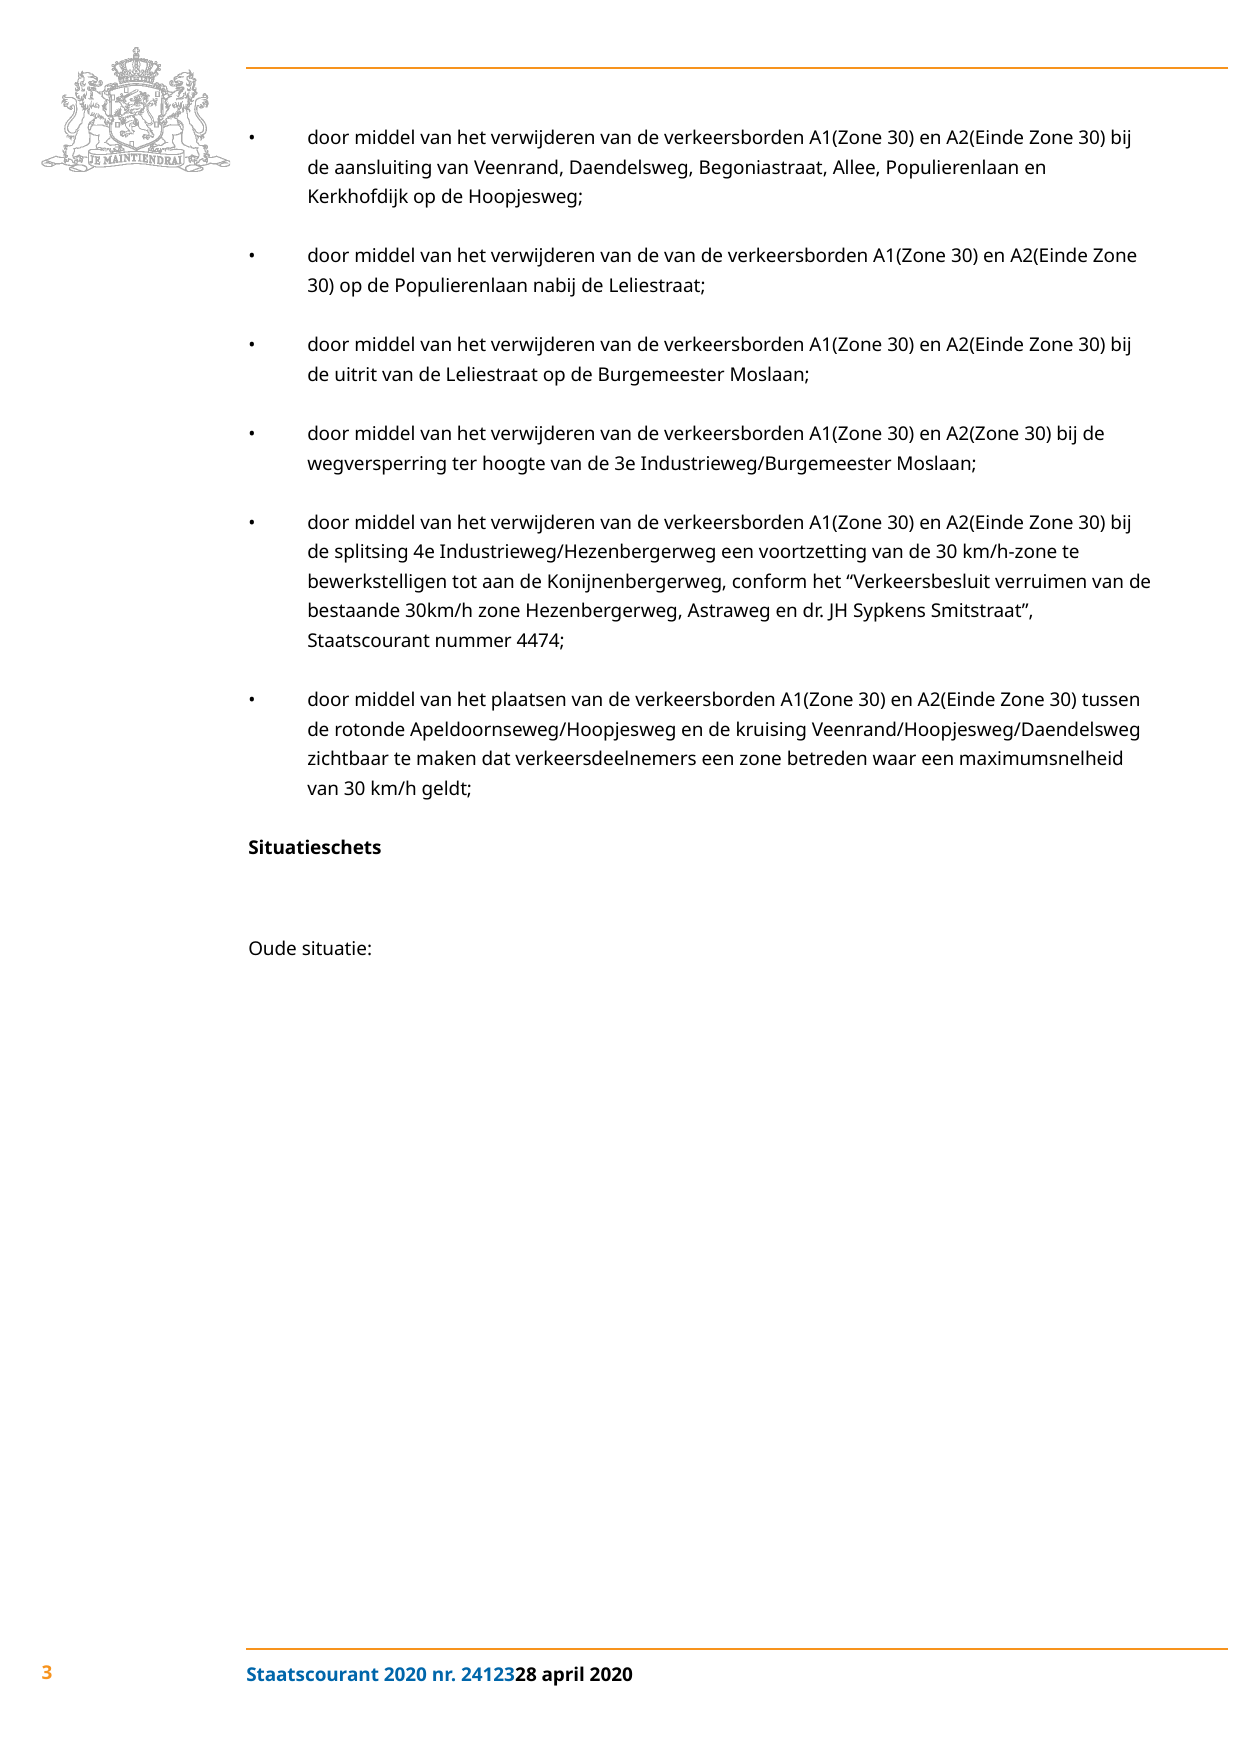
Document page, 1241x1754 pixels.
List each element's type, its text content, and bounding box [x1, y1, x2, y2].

text Situatieschets [248, 834, 1152, 860]
picture [41, 47, 231, 172]
text Oude situatie: [248, 935, 1152, 961]
list door middel van het verwijderen van de van de verkeersborden A1(Zone 30) en A2(Einde Zone 30) op de Populierenlaan nabij de Leliestraat; [248, 243, 1152, 298]
list door middel van het verwijderen van de verkeersborden A1(Zone 30) en A2(Einde Zone 30) bij de aansluiting van Veenrand, Daendelsweg, Begoniastraat, Allee, Populierenlaan en Kerkhofdijk op de Hoopjesweg; [248, 124, 1152, 209]
list door middel van het verwijderen van de verkeersborden A1(Zone 30) en A2(Einde Zone 30) bij de uitrit van de Leliestraat op de Burgemeester Moslaan; [248, 331, 1152, 387]
list door middel van het verwijderen van de verkeersborden A1(Zone 30) en A2(Einde Zone 30) bij de splitsing 4e Industrieweg/Hezenbergerweg een voortzetting van de 30 km/h-zone te bewerkstelligen tot aan de Konijnenbergerweg, conform het “Verkeersbesluit verruimen van de bestaande 30km/h zone Hezenbergerweg, Astraweg en dr. JH Sypkens Smitstraat”, Staatscourant nummer 4474; [248, 509, 1152, 653]
list door middel van het plaatsen van de verkeersborden A1(Zone 30) en A2(Einde Zone 30) tussen de rotonde Apeldoornseweg/Hoopjesweg en de kruising Veenrand/Hoopjesweg/Daendelsweg zichtbaar te maken dat verkeersdeelnemers een zone betreden waar een maximumsnelheid van 30 km/h geldt; [248, 686, 1152, 801]
list door middel van het verwijderen van de verkeersborden A1(Zone 30) en A2(Zone 30) bij de wegversperring ter hoogte van de 3e Industrieweg/Burgemeester Moslaan; [248, 420, 1152, 476]
